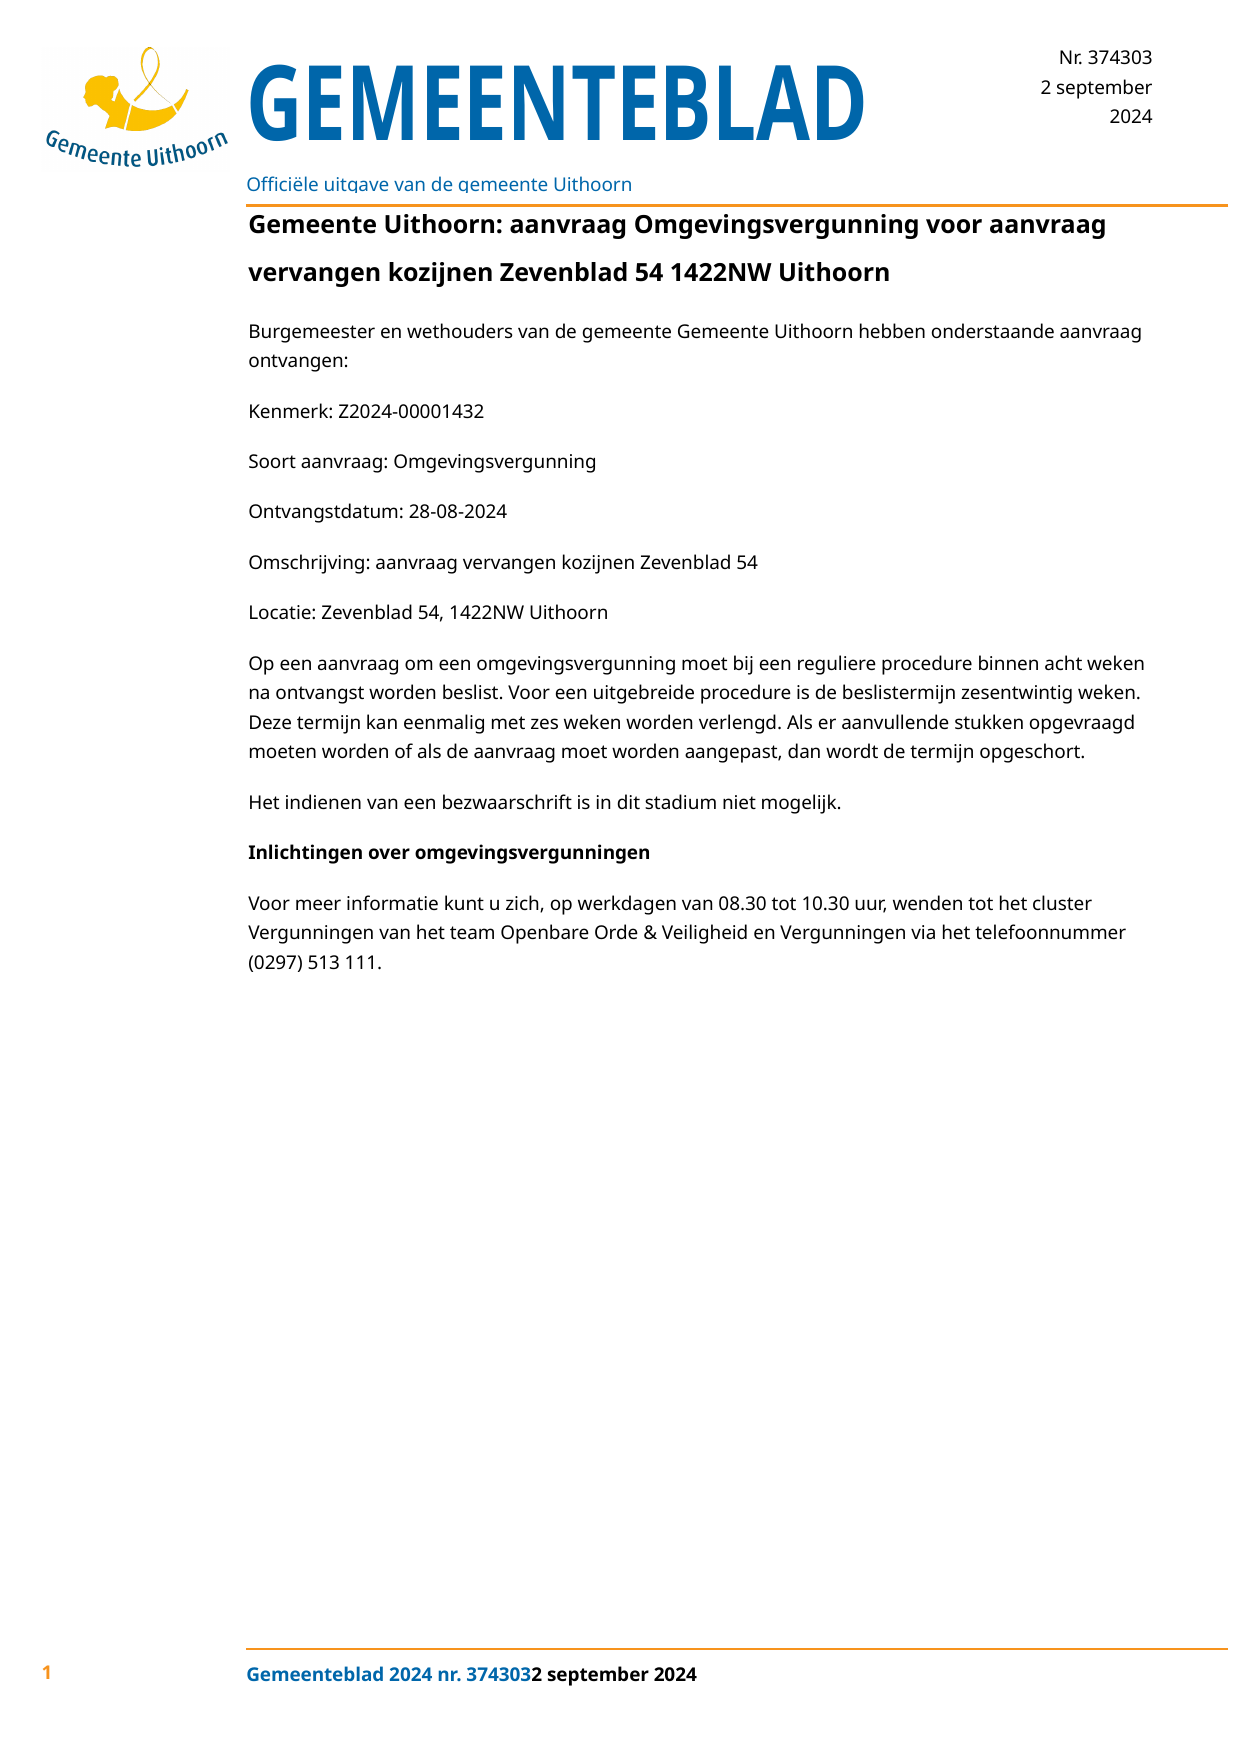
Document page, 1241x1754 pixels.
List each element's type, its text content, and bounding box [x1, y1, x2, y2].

text Locatie: Zevenblad 54, 1422NW Uithoorn [248, 599, 1152, 625]
text Inlichtingen over omgevingsvergunningen [248, 839, 1152, 865]
text Ontvangstdatum: 28-08-2024 [248, 499, 1152, 524]
text Gemeente Uithoorn: aanvraag Omgevingsvergunning voor aanvraag vervangen kozijnen Zevenblad 54 1422NW Uithoorn [248, 207, 1152, 288]
text Burgemeester en wethouders van de gemeente Gemeente Uithoorn hebben onderstaande aanvraag ontvangen: [248, 318, 1152, 373]
text Het indienen van een bezwaarschrift is in dit stadium niet mogelijk. [248, 789, 1152, 815]
text Soort aanvraag: Omgevingsvergunning [248, 448, 1152, 474]
text Op een aanvraag om een omgevingsvergunning moet bij een reguliere procedure binnen acht weken na ontvangst worden beslist. Voor een uitgebreide procedure is de beslistermijn zesentwintig weken. Deze termijn kan eenmalig met zes weken worden verlengd. Als er aanvullende stukken opgevraagd moeten worden of als de aanvraag moet worden aangepast, dan wordt de termijn opgeschort. [248, 650, 1152, 764]
text Kenmerk: Z2024-00001432 [248, 398, 1152, 424]
text Omschrijving: aanvraag vervangen kozijnen Zevenblad 54 [248, 549, 1152, 575]
picture [41, 47, 231, 172]
text Voor meer informatie kunt u zich, op werkdagen van 08.30 tot 10.30 uur, wenden tot het cluster Vergunningen van het team Openbare Orde & Veiligheid en Vergunningen via het telefoonnummer (0297) 513 111. [248, 890, 1152, 975]
